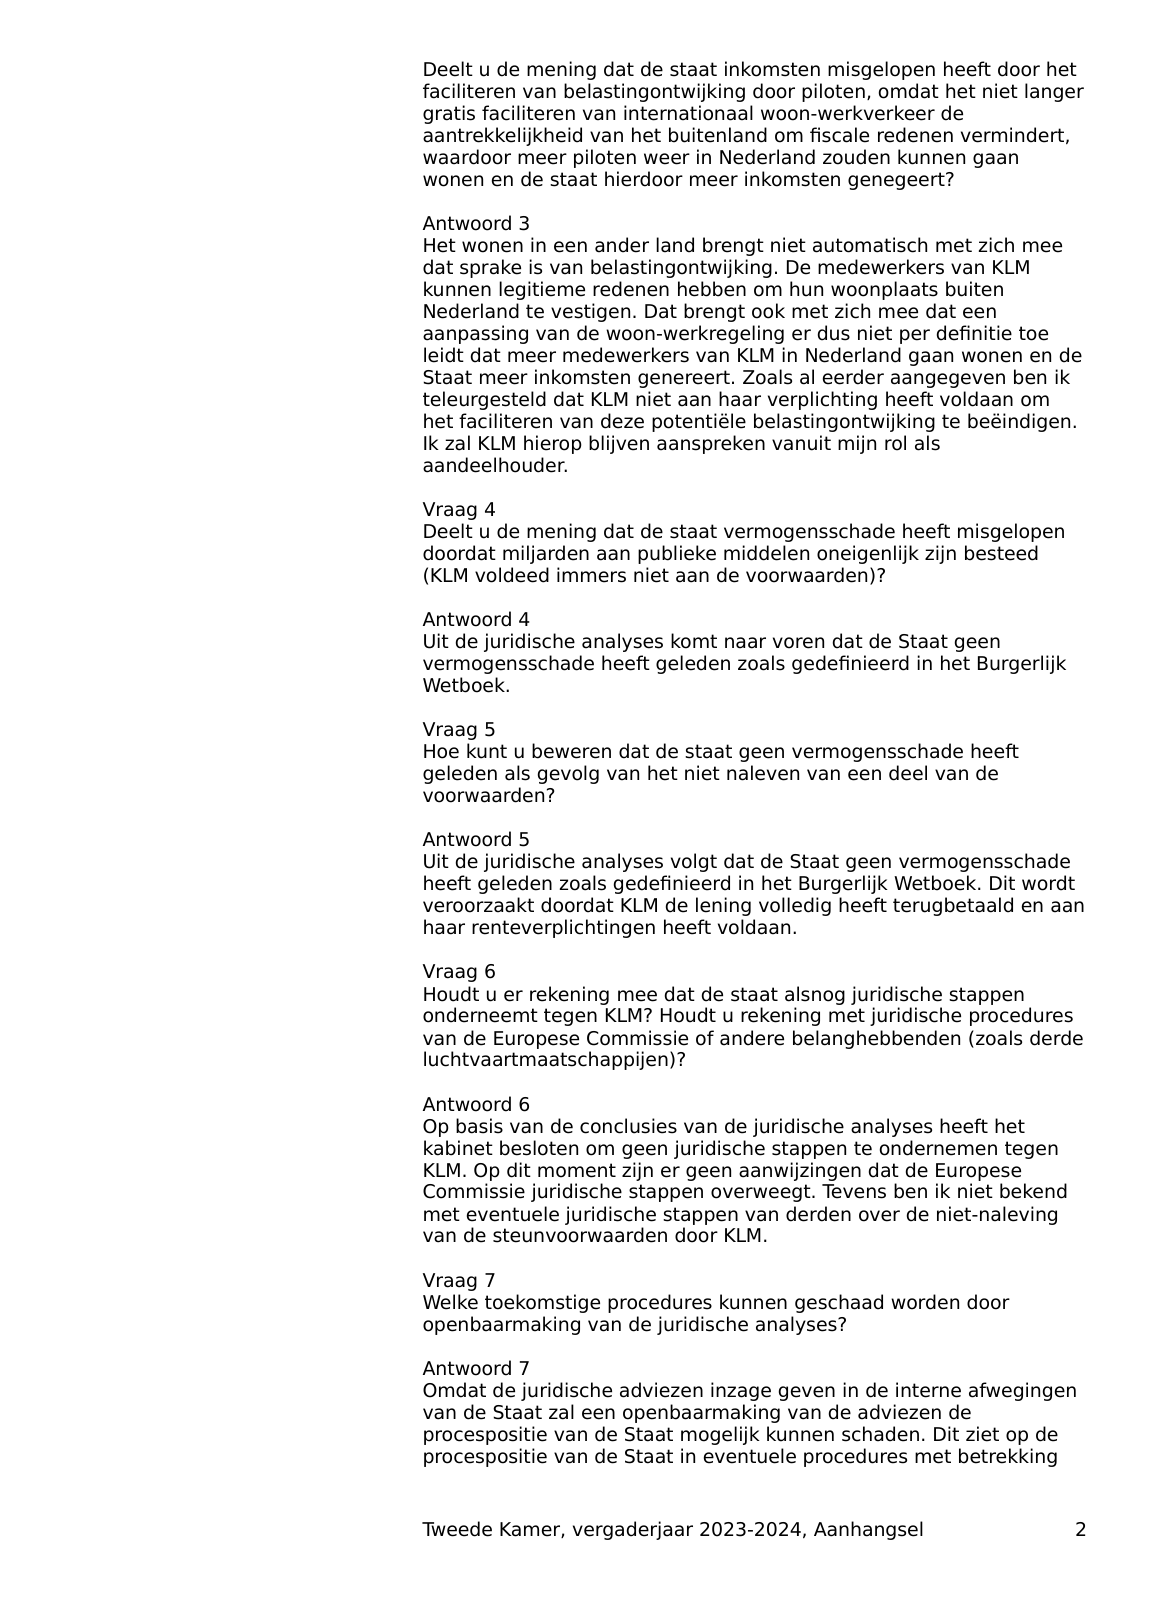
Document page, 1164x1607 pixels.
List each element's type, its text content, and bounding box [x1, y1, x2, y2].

text Het wonen in een ander land brengt niet automatisch met zich mee dat sprake is van belastingontwijking. De medewerkers van KLM kunnen legitieme redenen hebben om hun woonplaats buiten Nederland te vestigen. Dat brengt ook met zich mee dat een aanpassing van de woon-werkregeling er dus niet per definitie toe leidt dat meer medewerkers van KLM in Nederland gaan wonen en de Staat meer inkomsten genereert. Zoals al eerder aangegeven ben ik teleurgesteld dat KLM niet aan haar verplichting heeft voldaan om het faciliteren van deze potentiële belastingontwijking te beëindigen. Ik zal KLM hierop blijven aanspreken vanuit mijn rol als aandeelhouder. [422, 235, 1087, 477]
text Antwoord 4 [422, 609, 1087, 631]
text Vraag 5 [422, 719, 1087, 741]
text Houdt u er rekening mee dat de staat alsnog juridische stappen onderneemt tegen KLM? Houdt u rekening met juridische procedures van de Europese Commissie of andere belanghebbenden (zoals derde luchtvaartmaatschappijen)? [422, 983, 1087, 1071]
text Antwoord 3 [422, 213, 1087, 235]
text Hoe kunt u beweren dat de staat geen vermogensschade heeft geleden als gevolg van het niet naleven van een deel van de voorwaarden? [422, 741, 1087, 807]
text Vraag 4 [422, 499, 1087, 521]
text Uit de juridische analyses volgt dat de Staat geen vermogensschade heeft geleden zoals gedefinieerd in het Burgerlijk Wetboek. Dit wordt veroorzaakt doordat KLM de lening volledig heeft terugbetaald en aan haar renteverplichtingen heeft voldaan. [422, 851, 1087, 939]
text Deelt u de mening dat de staat vermogensschade heeft misgelopen doordat miljarden aan publieke middelen oneigenlijk zijn besteed (KLM voldeed immers niet aan de voorwaarden)? [422, 521, 1087, 587]
text Antwoord 5 [422, 829, 1087, 851]
text Omdat de juridische adviezen inzage geven in de interne afwegingen van de Staat zal een openbaarmaking van de adviezen de procespositie van de Staat mogelijk kunnen schaden. Dit ziet op de procespositie van de Staat in eventuele procedures met betrekking [422, 1380, 1087, 1468]
text Antwoord 7 [422, 1358, 1087, 1380]
text Antwoord 6 [422, 1093, 1087, 1116]
text Deelt u de mening dat de staat inkomsten misgelopen heeft door het faciliteren van belastingontwijking door piloten, omdat het niet langer gratis faciliteren van internationaal woon-werkverkeer de aantrekkelijkheid van het buitenland om fiscale redenen vermindert, waardoor meer piloten weer in Nederland zouden kunnen gaan wonen en de staat hierdoor meer inkomsten genegeert? [422, 59, 1087, 191]
text Vraag 7 [422, 1269, 1087, 1292]
text Vraag 6 [422, 961, 1087, 983]
text Uit de juridische analyses komt naar voren dat de Staat geen vermogensschade heeft geleden zoals gedefinieerd in het Burgerlijk Wetboek. [422, 631, 1087, 697]
text Welke toekomstige procedures kunnen geschaad worden door openbaarmaking van de juridische analyses? [422, 1292, 1087, 1336]
text Op basis van de conclusies van de juridische analyses heeft het kabinet besloten om geen juridische stappen te ondernemen tegen KLM. Op dit moment zijn er geen aanwijzingen dat de Europese Commissie juridische stappen overweegt. Tevens ben ik niet bekend met eventuele juridische stappen van derden over de niet-naleving van de steunvoorwaarden door KLM. [422, 1116, 1087, 1247]
